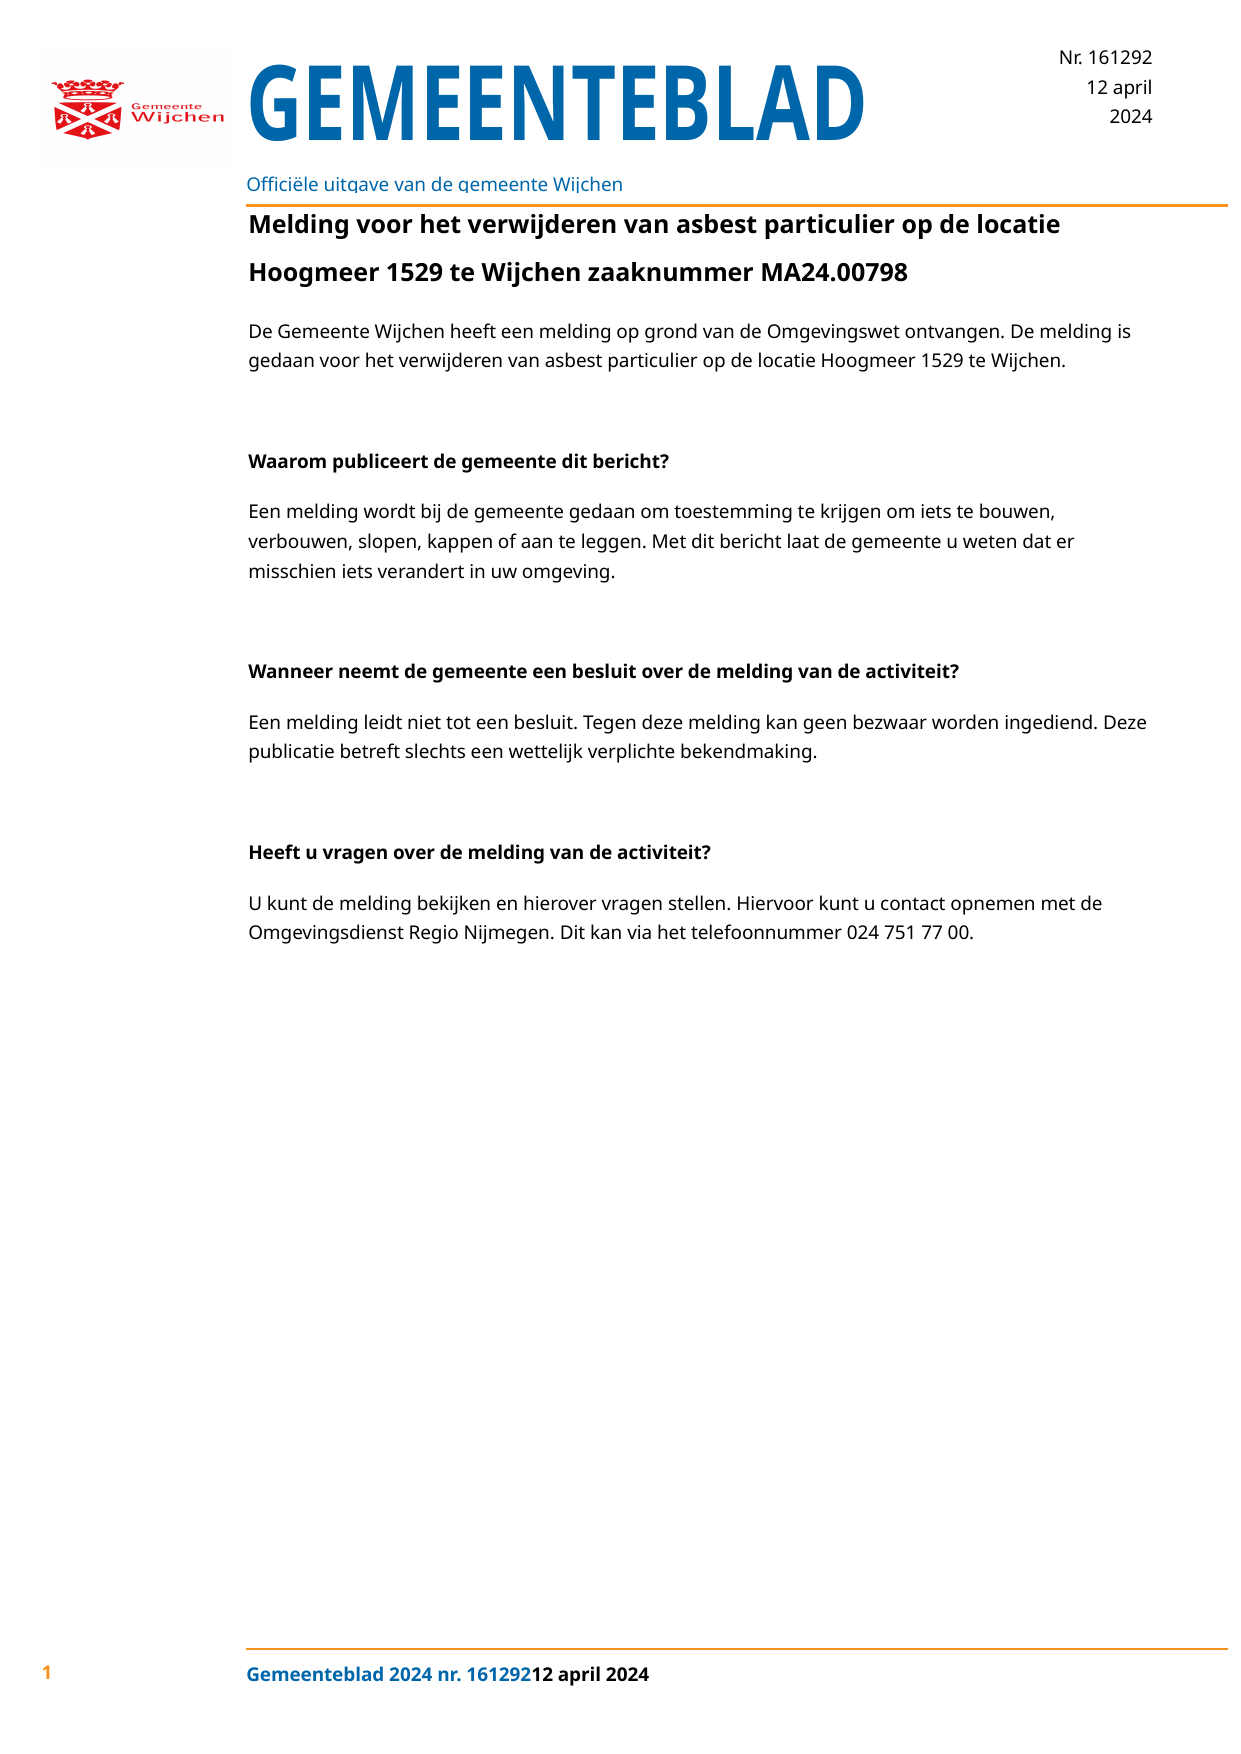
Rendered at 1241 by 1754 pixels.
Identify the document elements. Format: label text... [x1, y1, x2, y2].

text Waarom publiceert de gemeente dit bericht? [248, 448, 1152, 474]
text Wanneer neemt de gemeente een besluit over de melding van de activiteit? [248, 659, 1152, 684]
text Heeft u vragen over de melding van de activiteit? [248, 839, 1152, 865]
text Melding voor het verwijderen van asbest particulier op de locatie Hoogmeer 1529 te Wijchen zaaknummer MA24.00798 [248, 207, 1152, 288]
text Een melding wordt bij de gemeente gedaan om toestemming te krijgen om iets te bouwen, verbouwen, slopen, kappen of aan te leggen. Met dit bericht laat de gemeente u weten dat er misschien iets verandert in uw omgeving. [248, 499, 1152, 584]
text Een melding leidt niet tot een besluit. Tegen deze melding kan geen bezwaar worden ingediend. Deze publicatie betreft slechts een wettelijk verplichte bekendmaking. [248, 709, 1152, 764]
text De Gemeente Wijchen heeft een melding op grond van de Omgevingswet ontvangen. De melding is gedaan voor het verwijderen van asbest particulier op de locatie Hoogmeer 1529 te Wijchen. [248, 318, 1152, 373]
text U kunt de melding bekijken en hierover vragen stellen. Hiervoor kunt u contact opnemen met de Omgevingsdienst Regio Nijmegen. Dit kan via het telefoonnummer 024 751 77 00. [248, 890, 1152, 945]
picture [41, 47, 231, 172]
